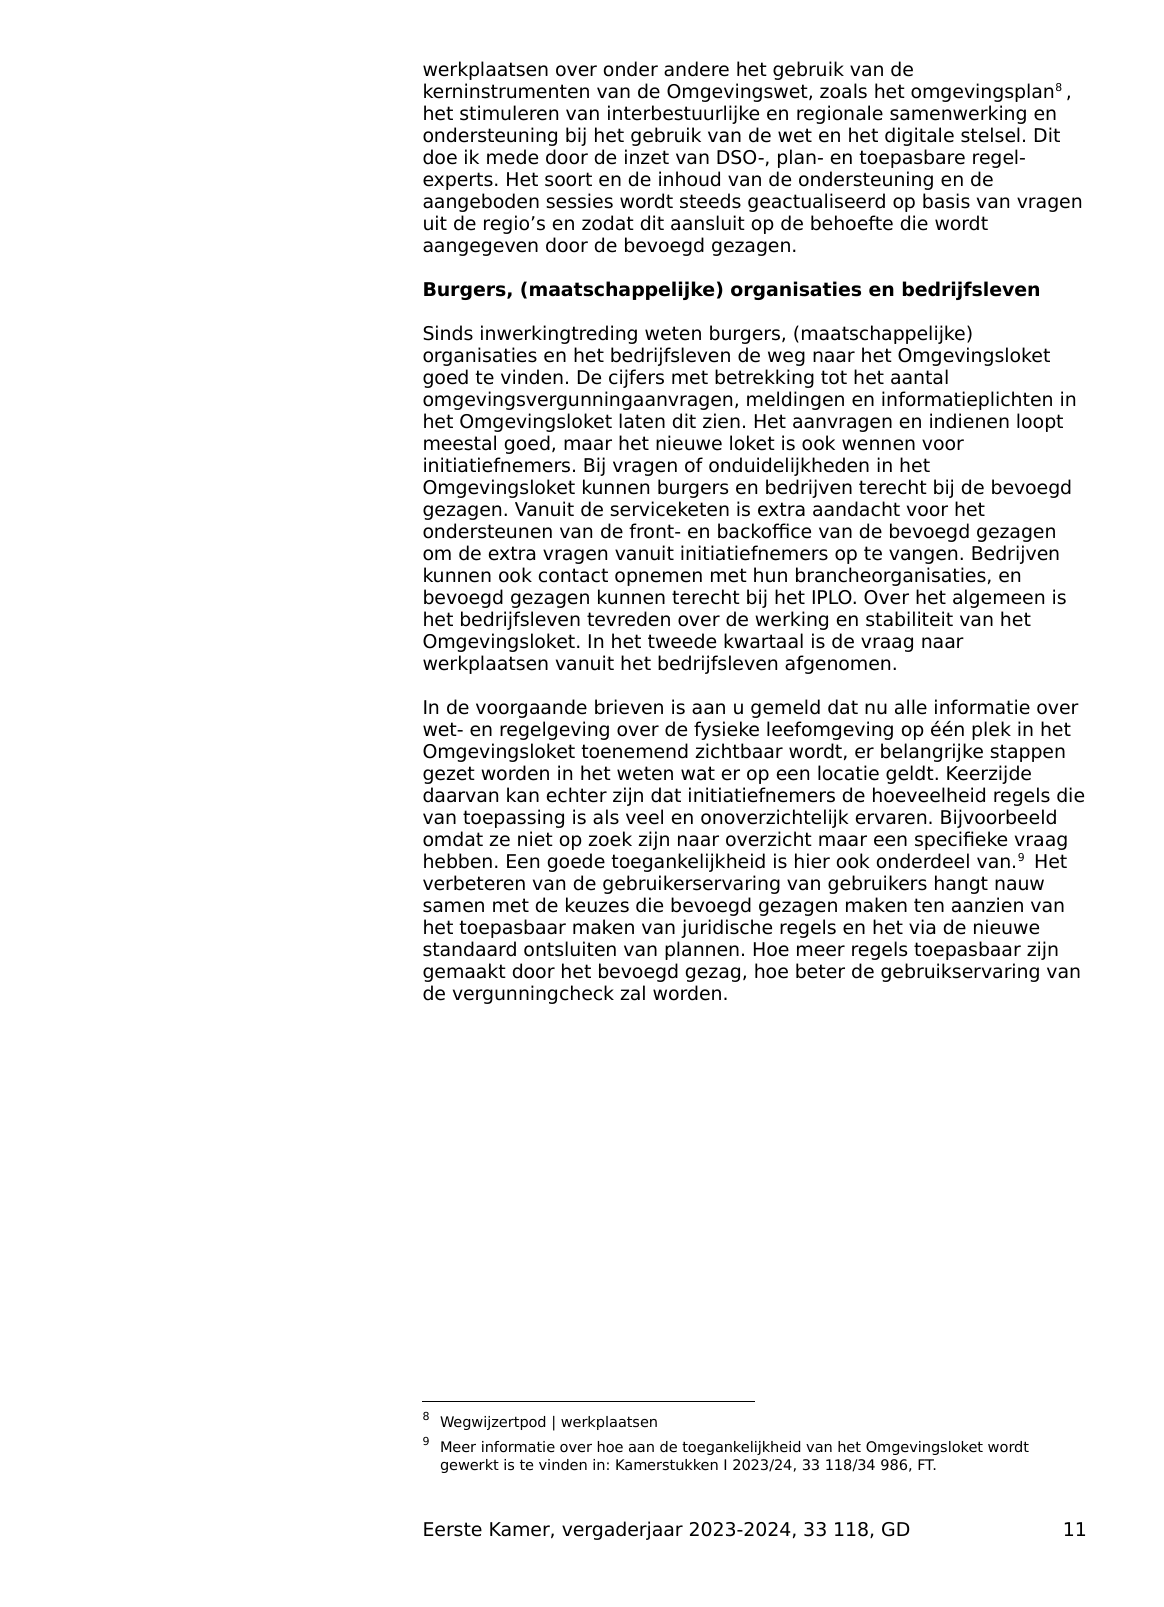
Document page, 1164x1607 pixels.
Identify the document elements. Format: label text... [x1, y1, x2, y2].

text werkplaatsen over onder andere het gebruik van de kerninstrumenten van de Omgevingswet, zoals het omgevingsplan, het stimuleren van interbestuurlijke en regionale samenwerking en ondersteuning bij het gebruik van de wet en het digitale stelsel. Dit doe ik mede door de inzet van DSO-, plan- en toepasbare regel-experts. Het soort en de inhoud van de ondersteuning en de aangeboden sessies wordt steeds geactualiseerd op basis van vragen uit de regio’s en zodat dit aansluit op de behoefte die wordt aangegeven door de bevoegd gezagen. [422, 59, 1087, 257]
text In de voorgaande brieven is aan u gemeld dat nu alle informatie over wet- en regelgeving over de fysieke leefomgeving op één plek in het Omgevingsloket toenemend zichtbaar wordt, er belangrijke stappen gezet worden in het weten wat er op een locatie geldt. Keerzijde daarvan kan echter zijn dat initiatiefnemers de hoeveelheid regels die van toepassing is als veel en onoverzichtelijk ervaren. Bijvoorbeeld omdat ze niet op zoek zijn naar overzicht maar een specifieke vraag hebben. Een goede toegankelijkheid is hier ook onderdeel van. Het verbeteren van de gebruikerservaring van gebruikers hangt nauw samen met de keuzes die bevoegd gezagen maken ten aanzien van het toepasbaar maken van juridische regels en het via de nieuwe standaard ontsluiten van plannen. Hoe meer regels toepasbaar zijn gemaakt door het bevoegd gezag, hoe beter de gebruikservaring van de vergunningcheck zal worden. [422, 697, 1087, 1005]
text Meer informatie over hoe aan de toegankelijkheid van het Omgevingsloket wordt gewerkt is te vinden in: Kamerstukken I 2023/24, 33 118/34 986, FT. [422, 1435, 1087, 1474]
subtitle Burgers, (maatschappelijke) organisaties en bedrijfsleven [422, 279, 1087, 301]
text Sinds inwerkingtreding weten burgers, (maatschappelijke) organisaties en het bedrijfsleven de weg naar het Omgevingsloket goed te vinden. De cijfers met betrekking tot het aantal omgevingsvergunningaanvragen, meldingen en informatieplichten in het Omgevingsloket laten dit zien. Het aanvragen en indienen loopt meestal goed, maar het nieuwe loket is ook wennen voor initiatiefnemers. Bij vragen of onduidelijkheden in het Omgevingsloket kunnen burgers en bedrijven terecht bij de bevoegd gezagen. Vanuit de serviceketen is extra aandacht voor het ondersteunen van de front- en backoffice van de bevoegd gezagen om de extra vragen vanuit initiatiefnemers op te vangen. Bedrijven kunnen ook contact opnemen met hun brancheorganisaties, en bevoegd gezagen kunnen terecht bij het IPLO. Over het algemeen is het bedrijfsleven tevreden over de werking en stabiliteit van het Omgevingsloket. In het tweede kwartaal is de vraag naar werkplaatsen vanuit het bedrijfsleven afgenomen. [422, 323, 1087, 675]
text Wegwijzertpod | werkplaatsen [422, 1410, 1087, 1432]
